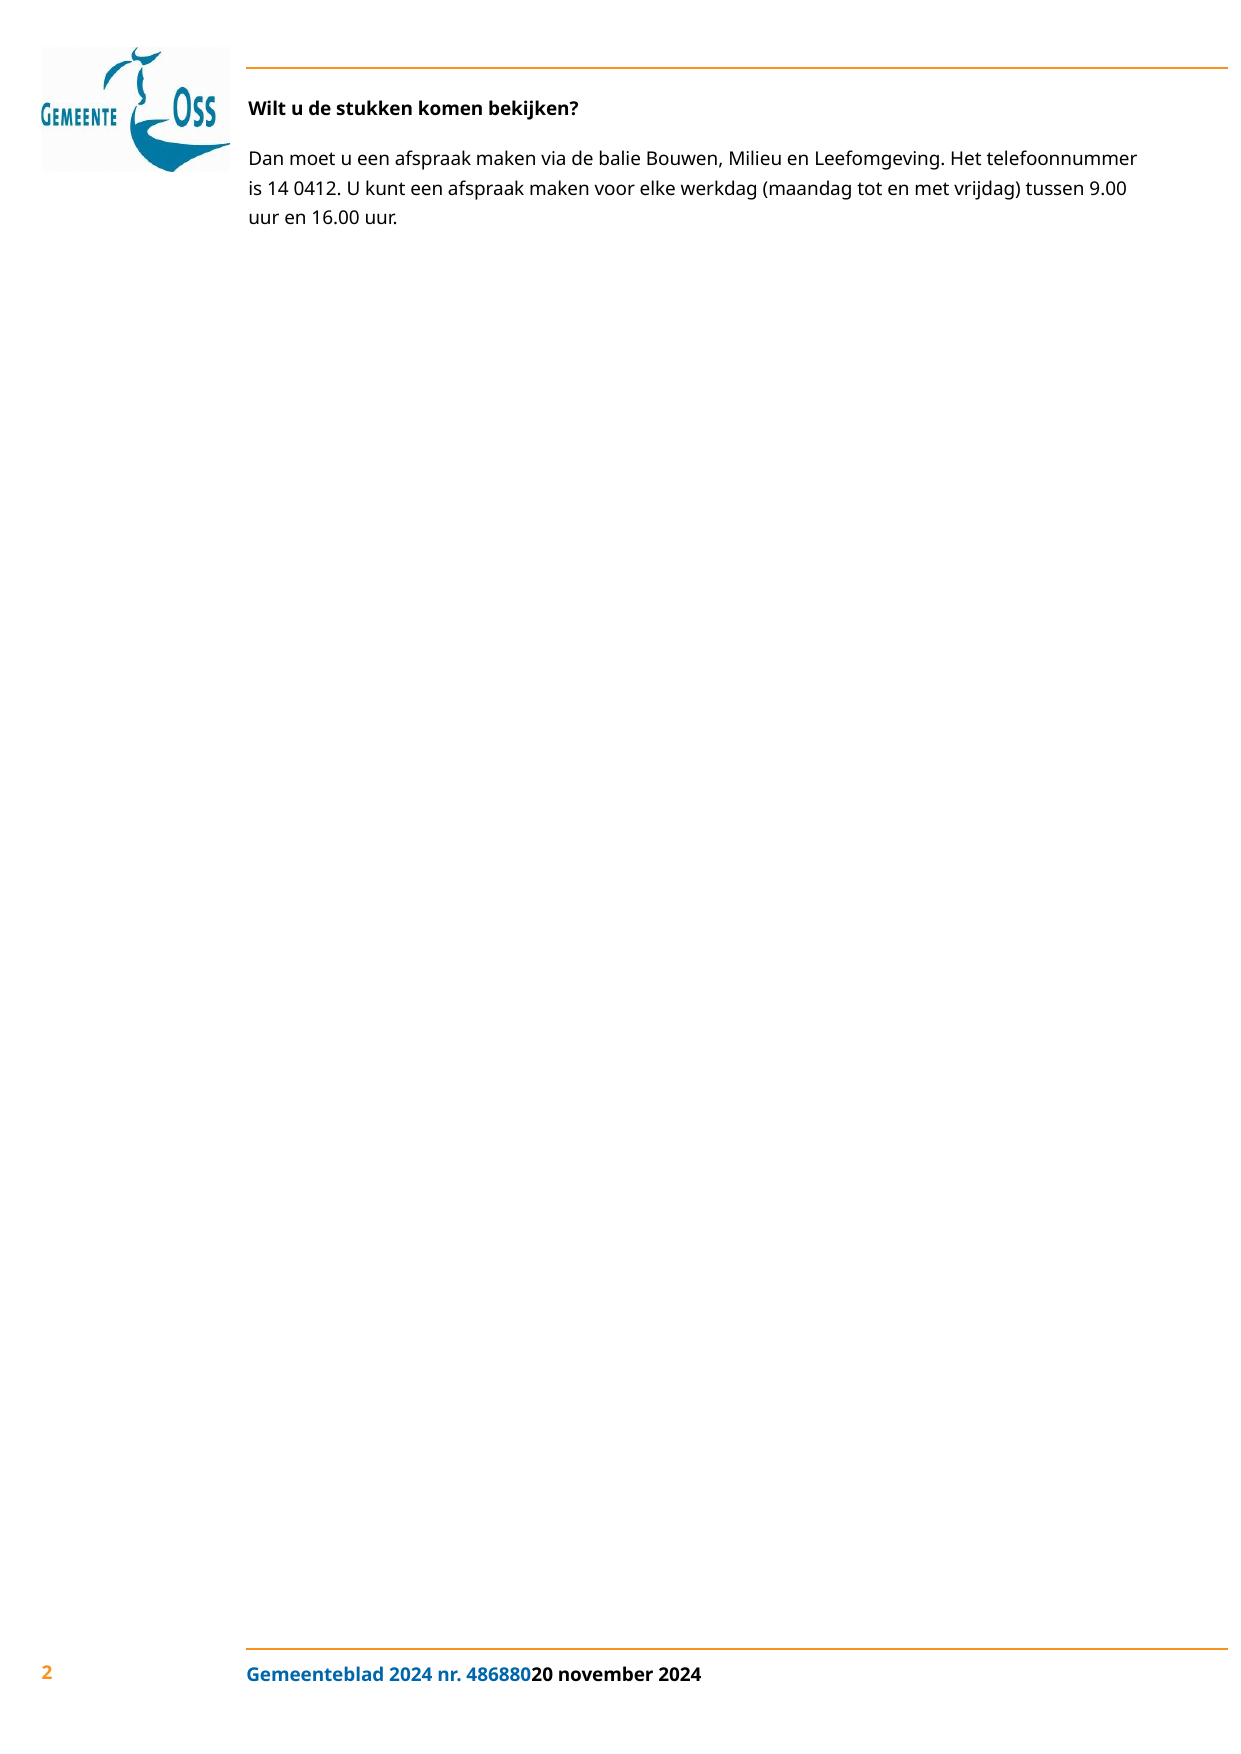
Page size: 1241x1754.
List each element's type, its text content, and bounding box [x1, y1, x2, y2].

text Wilt u de stukken komen bekijken? [248, 95, 1152, 121]
text Dan moet u een afspraak maken via de balie Bouwen, Milieu en Leefomgeving. Het telefoonnummer is 14 0412. U kunt een afspraak maken voor elke werkdag (maandag tot en met vrijdag) tussen 9.00 uur en 16.00 uur. [248, 145, 1152, 230]
picture [41, 47, 231, 172]
